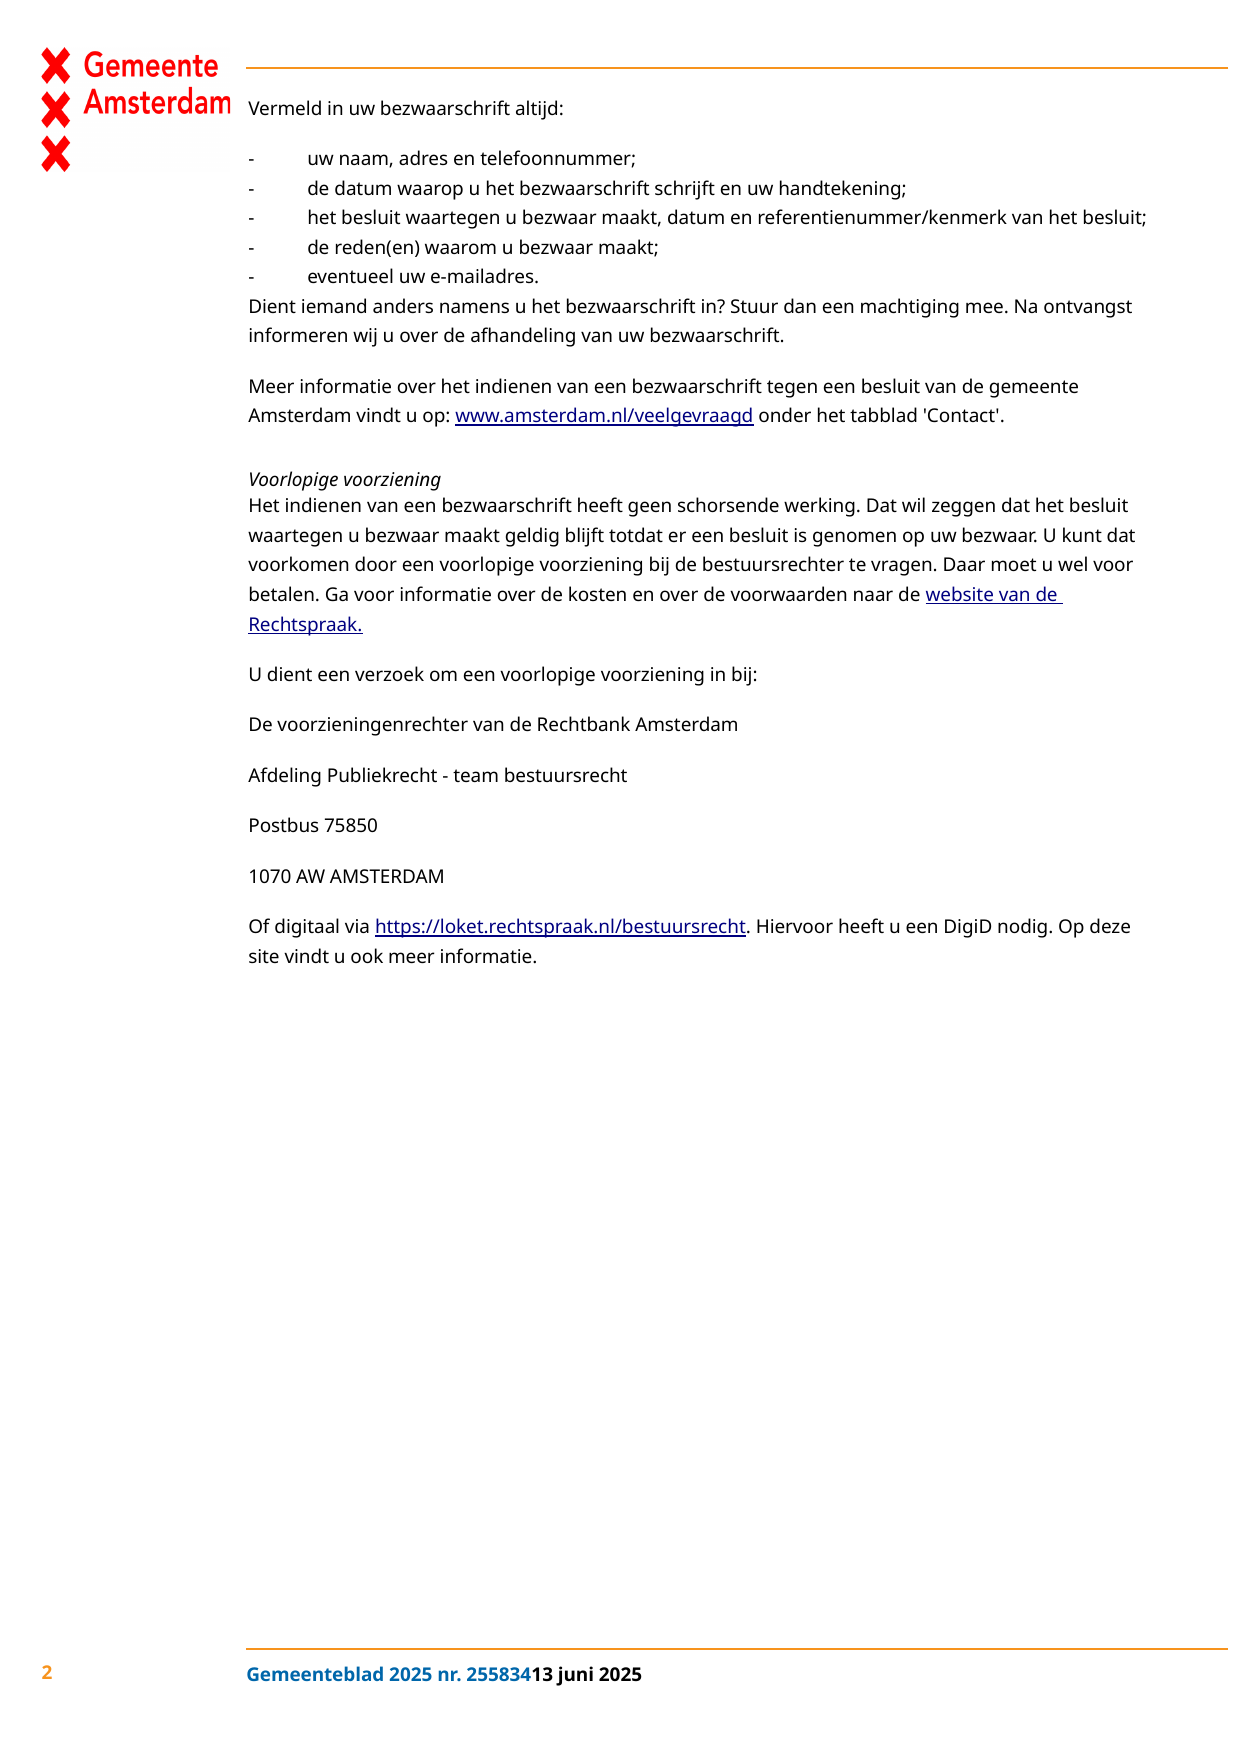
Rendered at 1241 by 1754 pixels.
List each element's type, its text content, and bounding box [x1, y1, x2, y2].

list het besluit waartegen u bezwaar maakt, datum en referentienummer/kenmerk van het besluit; [248, 204, 1152, 230]
list uw naam, adres en telefoonnummer; [248, 145, 1152, 171]
picture [41, 47, 231, 172]
text De voorzieningenrechter van de Rechtbank Amsterdam [248, 712, 1152, 737]
text Het indienen van een bezwaarschrift heeft geen schorsende werking. Dat wil zeggen dat het besluit waartegen u bezwaar maakt geldig blijft totdat er een besluit is genomen op uw bezwaar. U kunt dat voorkomen door een voorlopige voorziening bij de bestuursrechter te vragen. Daar moet u wel voor betalen. Ga voor informatie over de kosten en over de voorwaarden naar de website van de Rechtspraak. [248, 492, 1152, 636]
list de reden(en) waarom u bezwaar maakt; [248, 234, 1152, 260]
text Of digitaal via https://loket.rechtspraak.nl/bestuursrecht. Hiervoor heeft u een DigiD nodig. Op deze site vindt u ook meer informatie. [248, 913, 1152, 968]
text Vermeld in uw bezwaarschrift altijd: [248, 95, 1152, 121]
text Afdeling Publiekrecht - team bestuursrecht [248, 762, 1152, 788]
text Voorlopige voorziening [248, 467, 1152, 492]
list eventueel uw e-mailadres. [248, 263, 1152, 289]
text Postbus 75850 [248, 812, 1152, 838]
text Meer informatie over het indienen van een bezwaarschrift tegen een besluit van de gemeente Amsterdam vindt u op: www.amsterdam.nl/veelgevraagd onder het tabblad 'Contact'. [248, 373, 1152, 428]
text Dient iemand anders namens u het bezwaarschrift in? Stuur dan een machtiging mee. Na ontvangst informeren wij u over de afhandeling van uw bezwaarschrift. [248, 293, 1152, 348]
list de datum waarop u het bezwaarschrift schrijft en uw handtekening; [248, 175, 1152, 201]
text U dient een verzoek om een voorlopige voorziening in bij: [248, 661, 1152, 687]
text 1070 AW AMSTERDAM [248, 863, 1152, 888]
